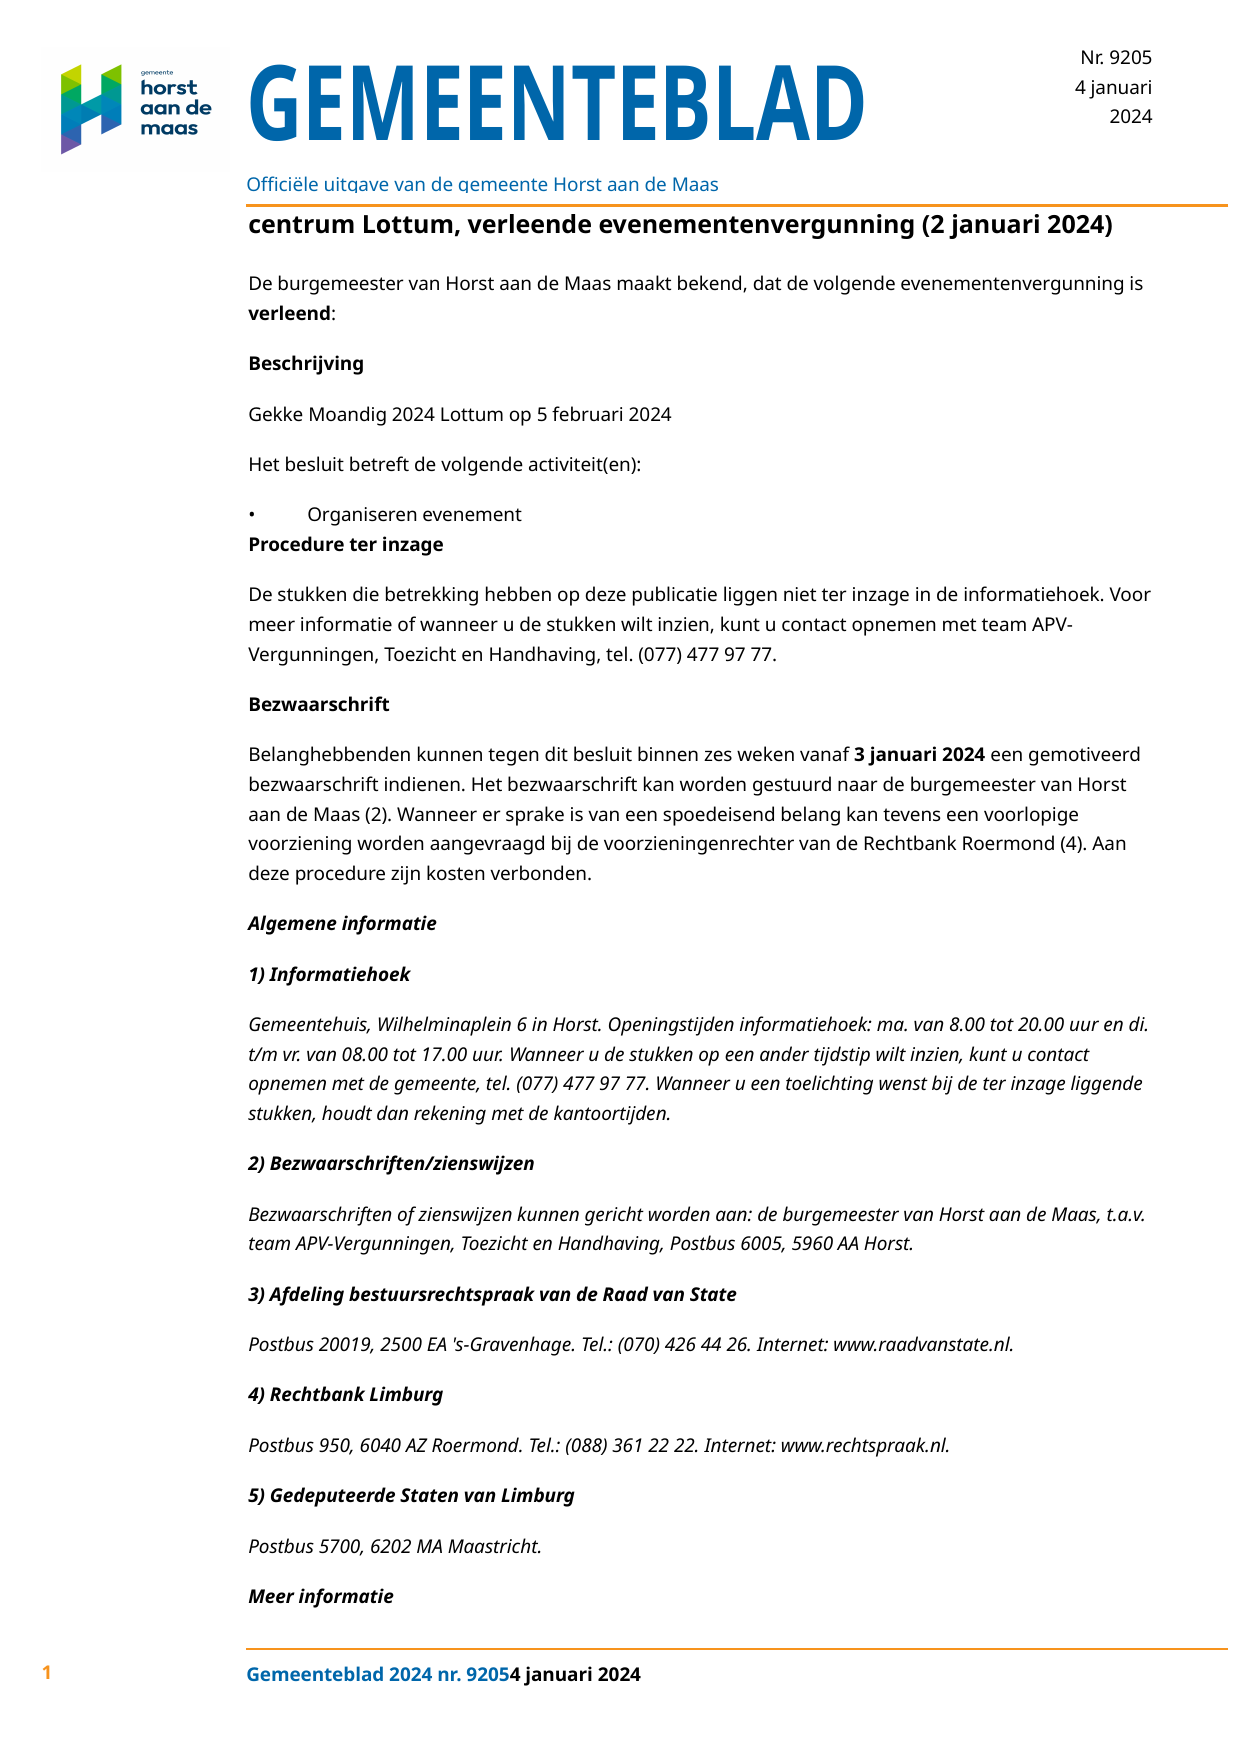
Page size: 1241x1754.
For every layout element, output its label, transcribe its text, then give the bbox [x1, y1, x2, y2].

text 4) Rechtbank Limburg [248, 1382, 1152, 1407]
text De stukken die betrekking hebben op deze publicatie liggen niet ter inzage in de informatiehoek. Voor meer informatie of wanneer u de stukken wilt inzien, kunt u contact opnemen met team APV-Vergunningen, Toezicht en Handhaving, tel. (077) 477 97 77. [248, 582, 1152, 666]
text Procedure ter inzage [248, 531, 1152, 557]
text Gekke Moandig 2024 Lottum op 5 februari 2024 [248, 401, 1152, 426]
text Meer informatie [248, 1583, 1152, 1609]
text 2) Bezwaarschriften/zienswijzen [248, 1150, 1152, 1176]
text Het besluit betreft de volgende activiteit(en): [248, 451, 1152, 477]
picture [41, 47, 231, 172]
text Belanghebbenden kunnen tegen dit besluit binnen zes weken vanaf 3 januari 2024 een gemotiveerd bezwaarschrift indienen. Het bezwaarschrift kan worden gestuurd naar de burgemeester van Horst aan de Maas (2). Wanneer er sprake is van een spoedeisend belang kan tevens een voorlopige voorziening worden aangevraagd bij de voorzieningenrechter van de Rechtbank Roermond (4). Aan deze procedure zijn kosten verbonden. [248, 742, 1152, 886]
text Postbus 950, 6040 AZ Roermond. Tel.: (088) 361 22 22. Internet: www.rechtspraak.nl. [248, 1432, 1152, 1458]
text De burgemeester van Horst aan de Maas maakt bekend, dat de volgende evenementenvergunning is verleend: [248, 270, 1152, 326]
text 1) Informatiehoek [248, 961, 1152, 986]
text Beschrijving [248, 350, 1152, 376]
text 5) Gedeputeerde Staten van Limburg [248, 1482, 1152, 1508]
text Algemene informatie [248, 910, 1152, 936]
list Organiseren evenement [248, 502, 1152, 527]
text Gemeentehuis, Wilhelminaplein 6 in Horst. Openingstijden informatiehoek: ma. van 8.00 tot 20.00 uur en di. t/m vr. van 08.00 tot 17.00 uur. Wanneer u de stukken op een ander tijdstip wilt inzien, kunt u contact opnemen met de gemeente, tel. (077) 477 97 77. Wanneer u een toelichting wenst bij de ter inzage liggende stukken, houdt dan rekening met de kantoortijden. [248, 1011, 1152, 1126]
text Postbus 5700, 6202 MA Maastricht. [248, 1533, 1152, 1558]
text Bezwaarschrift [248, 691, 1152, 717]
text Postbus 20019, 2500 EA 's-Gravenhage. Tel.: (070) 426 44 26. Internet: www.raadvanstate.nl. [248, 1331, 1152, 1357]
text centrum Lottum, verleende evenementenvergunning (2 januari 2024) [248, 207, 1152, 241]
text Bezwaarschriften of zienswijzen kunnen gericht worden aan: de burgemeester van Horst aan de Maas, t.a.v. team APV-Vergunningen, Toezicht en Handhaving, Postbus 6005, 5960 AA Horst. [248, 1201, 1152, 1256]
text 3) Afdeling bestuursrechtspraak van de Raad van State [248, 1281, 1152, 1306]
